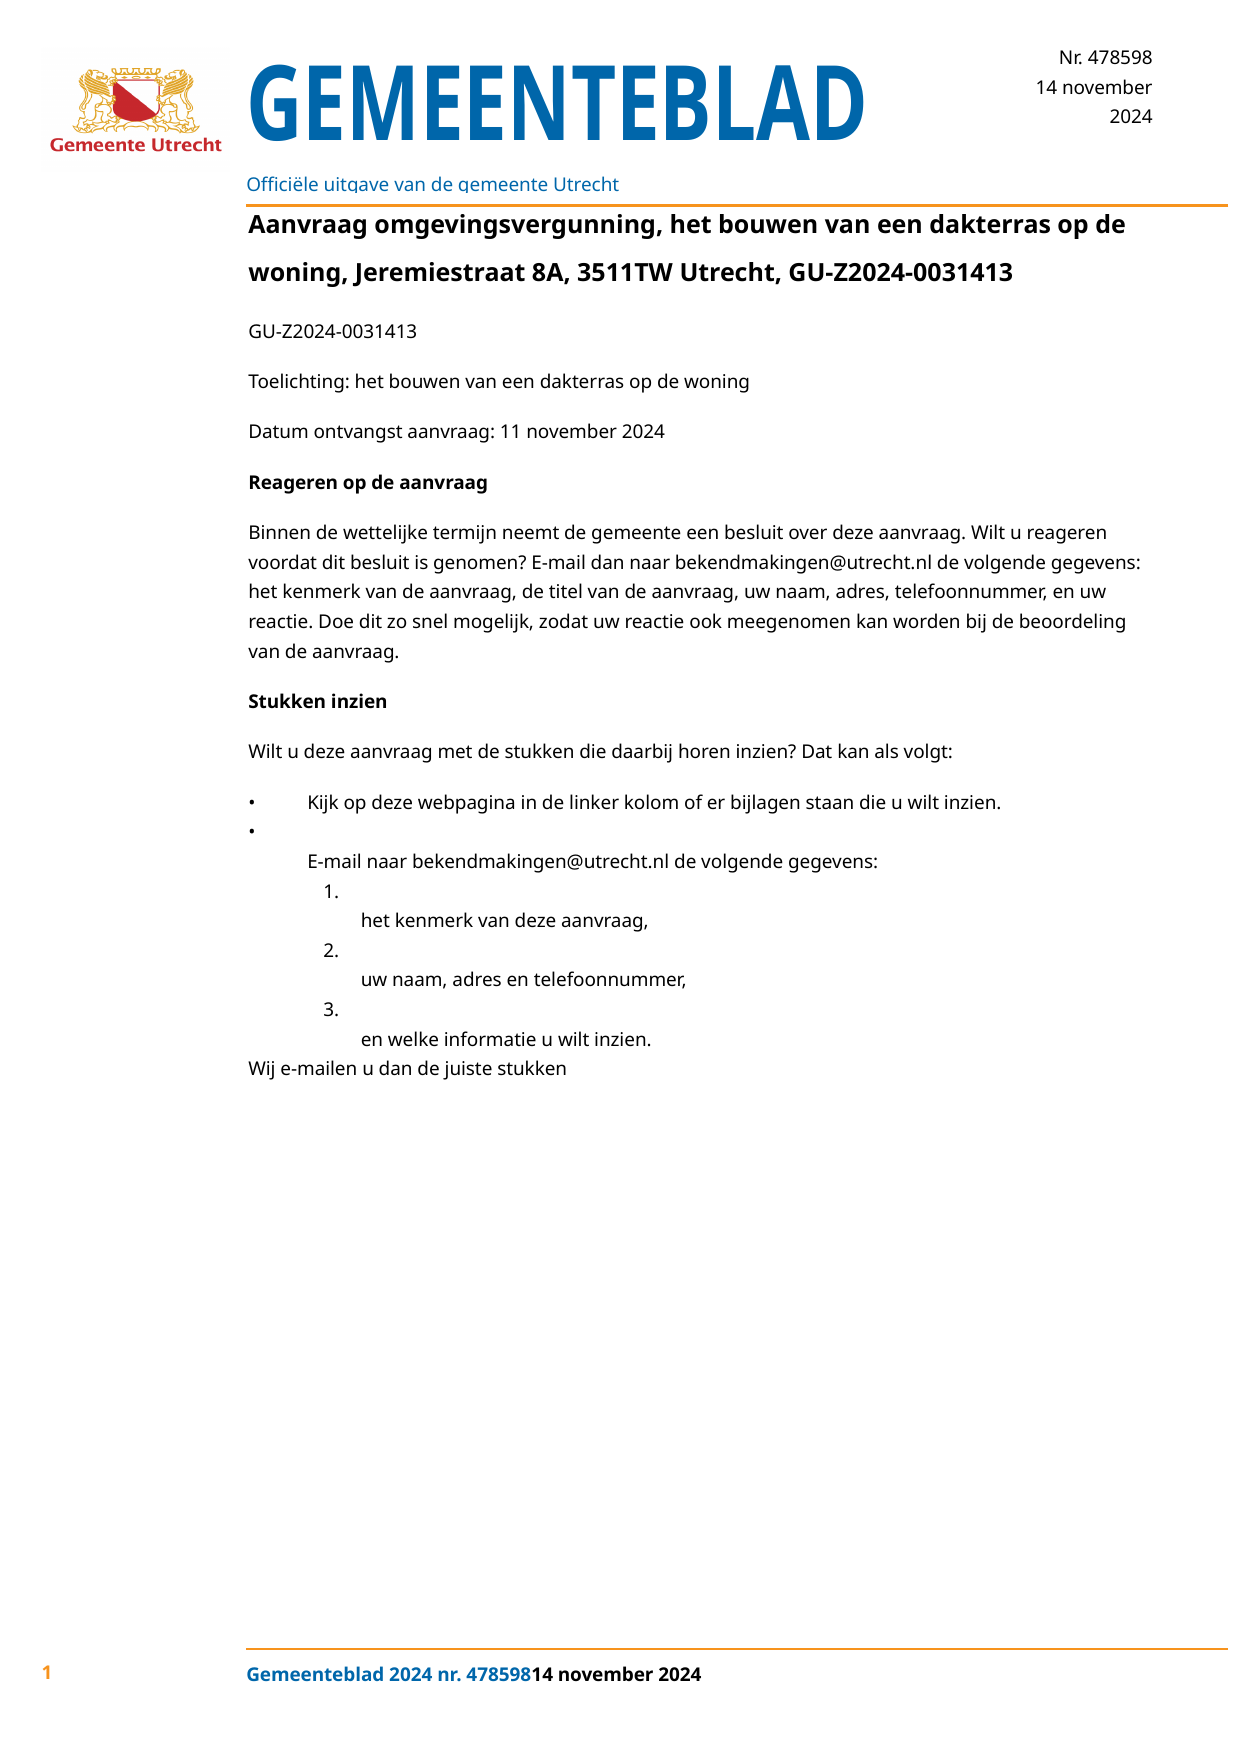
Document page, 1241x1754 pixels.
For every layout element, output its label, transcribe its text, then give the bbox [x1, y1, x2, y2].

list het kenmerk van deze aanvraag, [323, 907, 1152, 933]
text Aanvraag omgevingsvergunning, het bouwen van een dakterras op de woning, Jeremiestraat 8A, 3511TW Utrecht, GU-Z2024-0031413 [248, 207, 1152, 288]
list E-mail naar bekendmakingen@utrecht.nl de volgende gegevens: [248, 848, 1152, 874]
text Binnen de wettelijke termijn neemt de gemeente een besluit over deze aanvraag. Wilt u reageren voordat dit besluit is genomen? E-mail dan naar bekendmakingen@utrecht.nl de volgende gegevens: het kenmerk van de aanvraag, de titel van de aanvraag, uw naam, adres, telefoonnummer, en uw reactie. Doe dit zo snel mogelijk, zodat uw reactie ook meegenomen kan worden bij de beoordeling van de aanvraag. [248, 519, 1152, 664]
list uw naam, adres en telefoonnummer, [323, 967, 1152, 992]
text Toelichting: het bouwen van een dakterras op de woning [248, 368, 1152, 394]
list en welke informatie u wilt inzien. [323, 1026, 1152, 1052]
text Stukken inzien [248, 688, 1152, 714]
picture [41, 47, 231, 172]
text Wilt u deze aanvraag met de stukken die daarbij horen inzien? Dat kan als volgt: [248, 739, 1152, 764]
text Datum ontvangst aanvraag: 11 november 2024 [248, 419, 1152, 444]
text Reageren op de aanvraag [248, 469, 1152, 495]
text Wij e-mailen u dan de juiste stukken [248, 1055, 1152, 1081]
list Kijk op deze webpagina in de linker kolom of er bijlagen staan die u wilt inzien. [248, 789, 1152, 815]
text GU-Z2024-0031413 [248, 318, 1152, 344]
